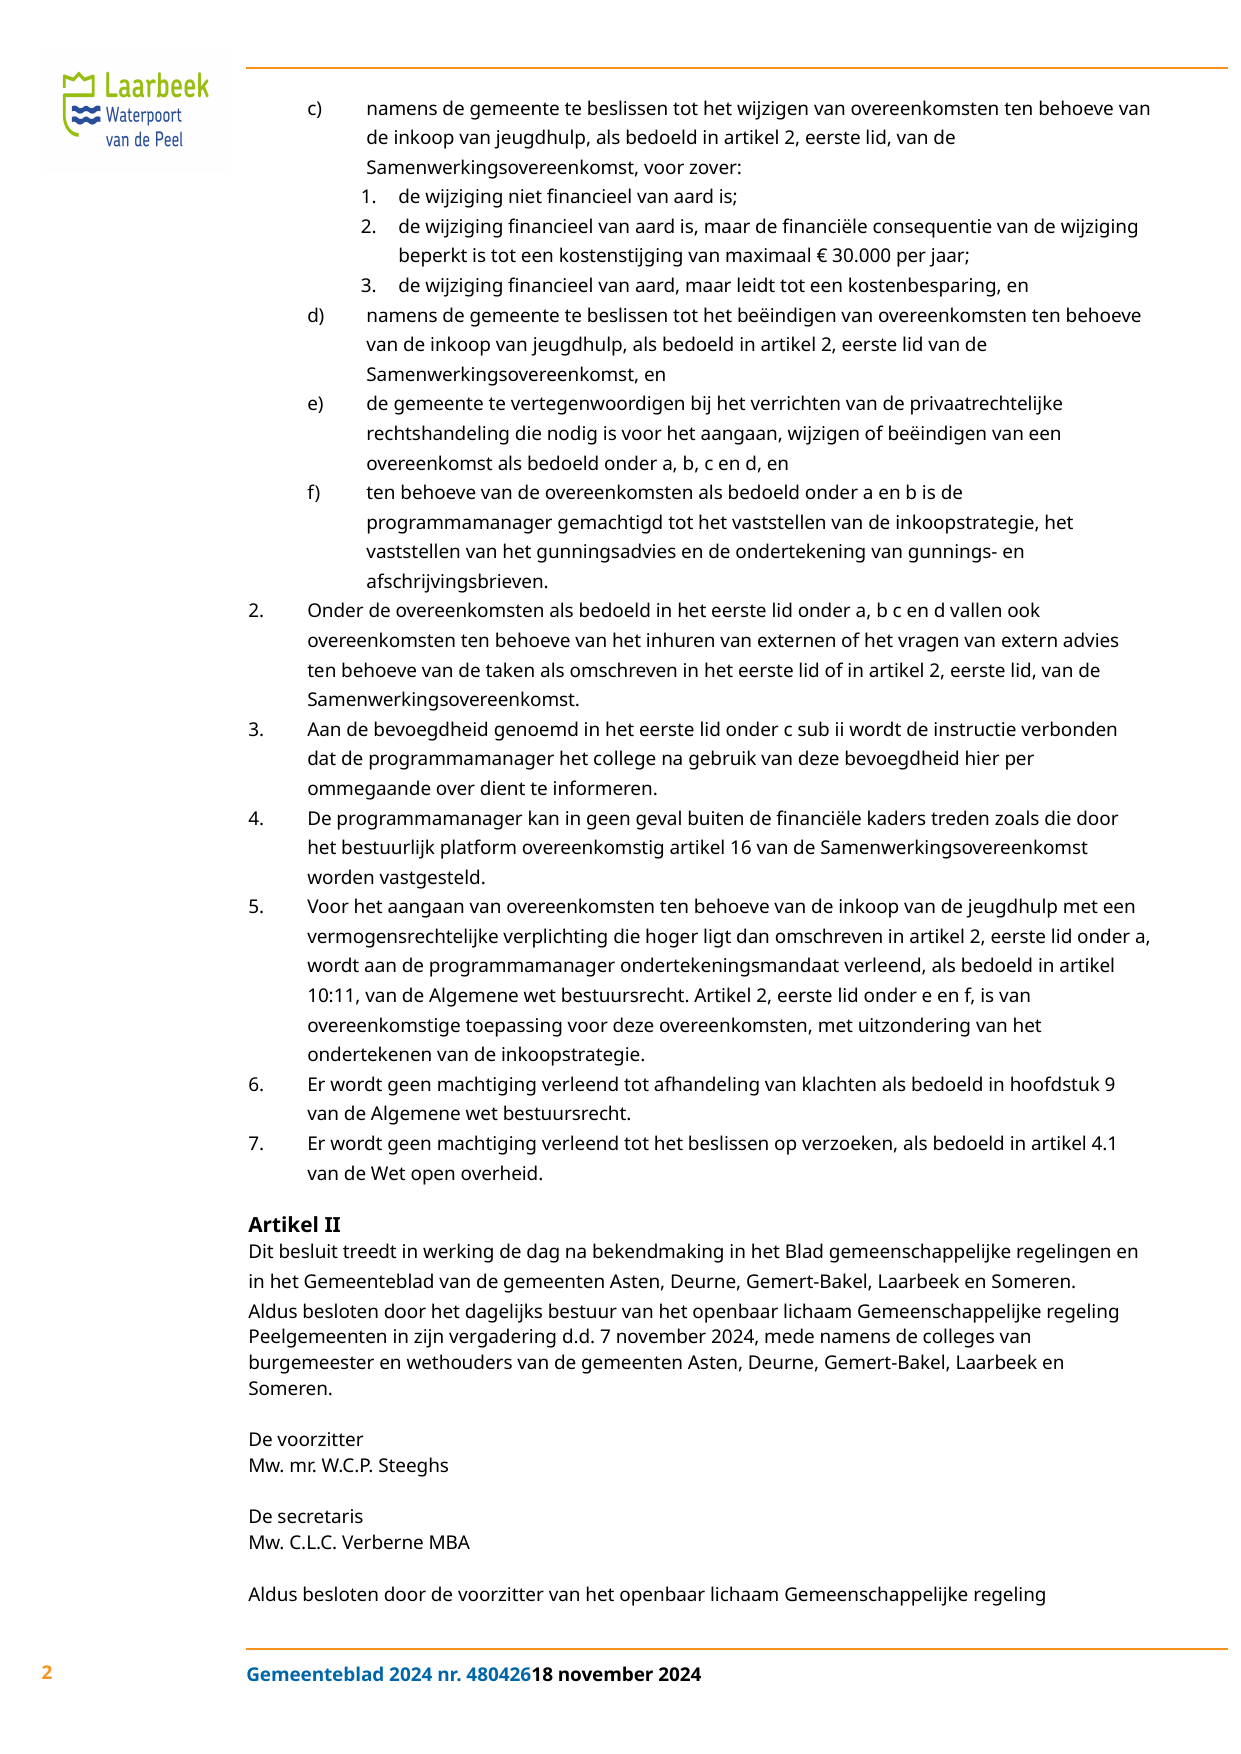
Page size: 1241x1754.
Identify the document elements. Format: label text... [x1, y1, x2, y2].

text Mw. C.L.C. Verberne MBA [248, 1529, 1152, 1555]
text Dit besluit treedt in werking de dag na bekendmaking in het Blad gemeenschappelijke regelingen en in het Gemeenteblad van de gemeenten Asten, Deurne, Gemert-Bakel, Laarbeek en Someren. [248, 1239, 1152, 1294]
list Voor het aangaan van overeenkomsten ten behoeve van de inkoop van de jeugdhulp met een vermogensrechtelijke verplichting die hoger ligt dan omschreven in artikel 2, eerste lid onder a, wordt aan de programmamanager ondertekeningsmandaat verleend, als bedoeld in artikel 10:11, van de Algemene wet bestuursrecht. Artikel 2, eerste lid onder e en f, is van overeenkomstige toepassing voor deze overeenkomsten, met uitzondering van het ondertekenen van de inkoopstrategie. [248, 893, 1152, 1067]
list de gemeente te vertegenwoordigen bij het verrichten van de privaatrechtelijke rechtshandeling die nodig is voor het aangaan, wijzigen of beëindigen van een overeenkomst als bedoeld onder a, b, c en d, en [307, 391, 1152, 476]
list Er wordt geen machtiging verleend tot afhandeling van klachten als bedoeld in hoofdstuk 9 van de Algemene wet bestuursrecht. [248, 1071, 1152, 1126]
list Onder de overeenkomsten als bedoeld in het eerste lid onder a, b c en d vallen ook overeenkomsten ten behoeve van het inhuren van externen of het vragen van extern advies ten behoeve van de taken als omschreven in het eerste lid of in artikel 2, eerste lid, van de Samenwerkingsovereenkomst. [248, 598, 1152, 712]
text De secretaris [248, 1504, 1152, 1529]
list de wijziging financieel van aard is, maar de financiële consequentie van de wijziging beperkt is tot een kostenstijging van maximaal € 30.000 per jaar; [361, 213, 1152, 268]
list namens de gemeente te beslissen tot het beëindigen van overeenkomsten ten behoeve van de inkoop van jeugdhulp, als bedoeld in artikel 2, eerste lid van de Samenwerkingsovereenkomst, en [307, 302, 1152, 387]
text Mw. mr. W.C.P. Steeghs [248, 1452, 1152, 1478]
text De voorzitter [248, 1426, 1152, 1452]
text Aldus besloten door het dagelijks bestuur van het openbaar lichaam Gemeenschappelijke regeling Peelgemeenten in zijn vergadering d.d. 7 november 2024, mede namens de colleges van burgemeester en wethouders van de gemeenten Asten, Deurne, Gemert-Bakel, Laarbeek en Someren. [248, 1298, 1152, 1401]
list namens de gemeente te beslissen tot het wijzigen van overeenkomsten ten behoeve van de inkoop van jeugdhulp, als bedoeld in artikel 2, eerste lid, van de Samenwerkingsovereenkomst, voor zover: [307, 95, 1152, 180]
list de wijziging niet financieel van aard is; [361, 183, 1152, 209]
list de wijziging financieel van aard, maar leidt tot een kostenbesparing, en [361, 272, 1152, 298]
list ten behoeve van de overeenkomsten als bedoeld onder a en b is de programmamanager gemachtigd tot het vaststellen van de inkoopstrategie, het vaststellen van het gunningsadvies en de ondertekening van gunnings- en afschrijvingsbrieven. [307, 479, 1152, 594]
list Er wordt geen machtiging verleend tot het beslissen op verzoeken, als bedoeld in artikel 4.1 van de Wet open overheid. [248, 1130, 1152, 1186]
text Aldus besloten door de voorzitter van het openbaar lichaam Gemeenschappelijke regeling [248, 1581, 1152, 1607]
text Artikel II [248, 1210, 1152, 1239]
picture [41, 47, 231, 172]
list De programmamanager kan in geen geval buiten de financiële kaders treden zoals die door het bestuurlijk platform overeenkomstig artikel 16 van de Samenwerkingsovereenkomst worden vastgesteld. [248, 805, 1152, 890]
list Aan de bevoegdheid genoemd in het eerste lid onder c sub ii wordt de instructie verbonden dat de programmamanager het college na gebruik van deze bevoegdheid hier per ommegaande over dient te informeren. [248, 716, 1152, 801]
